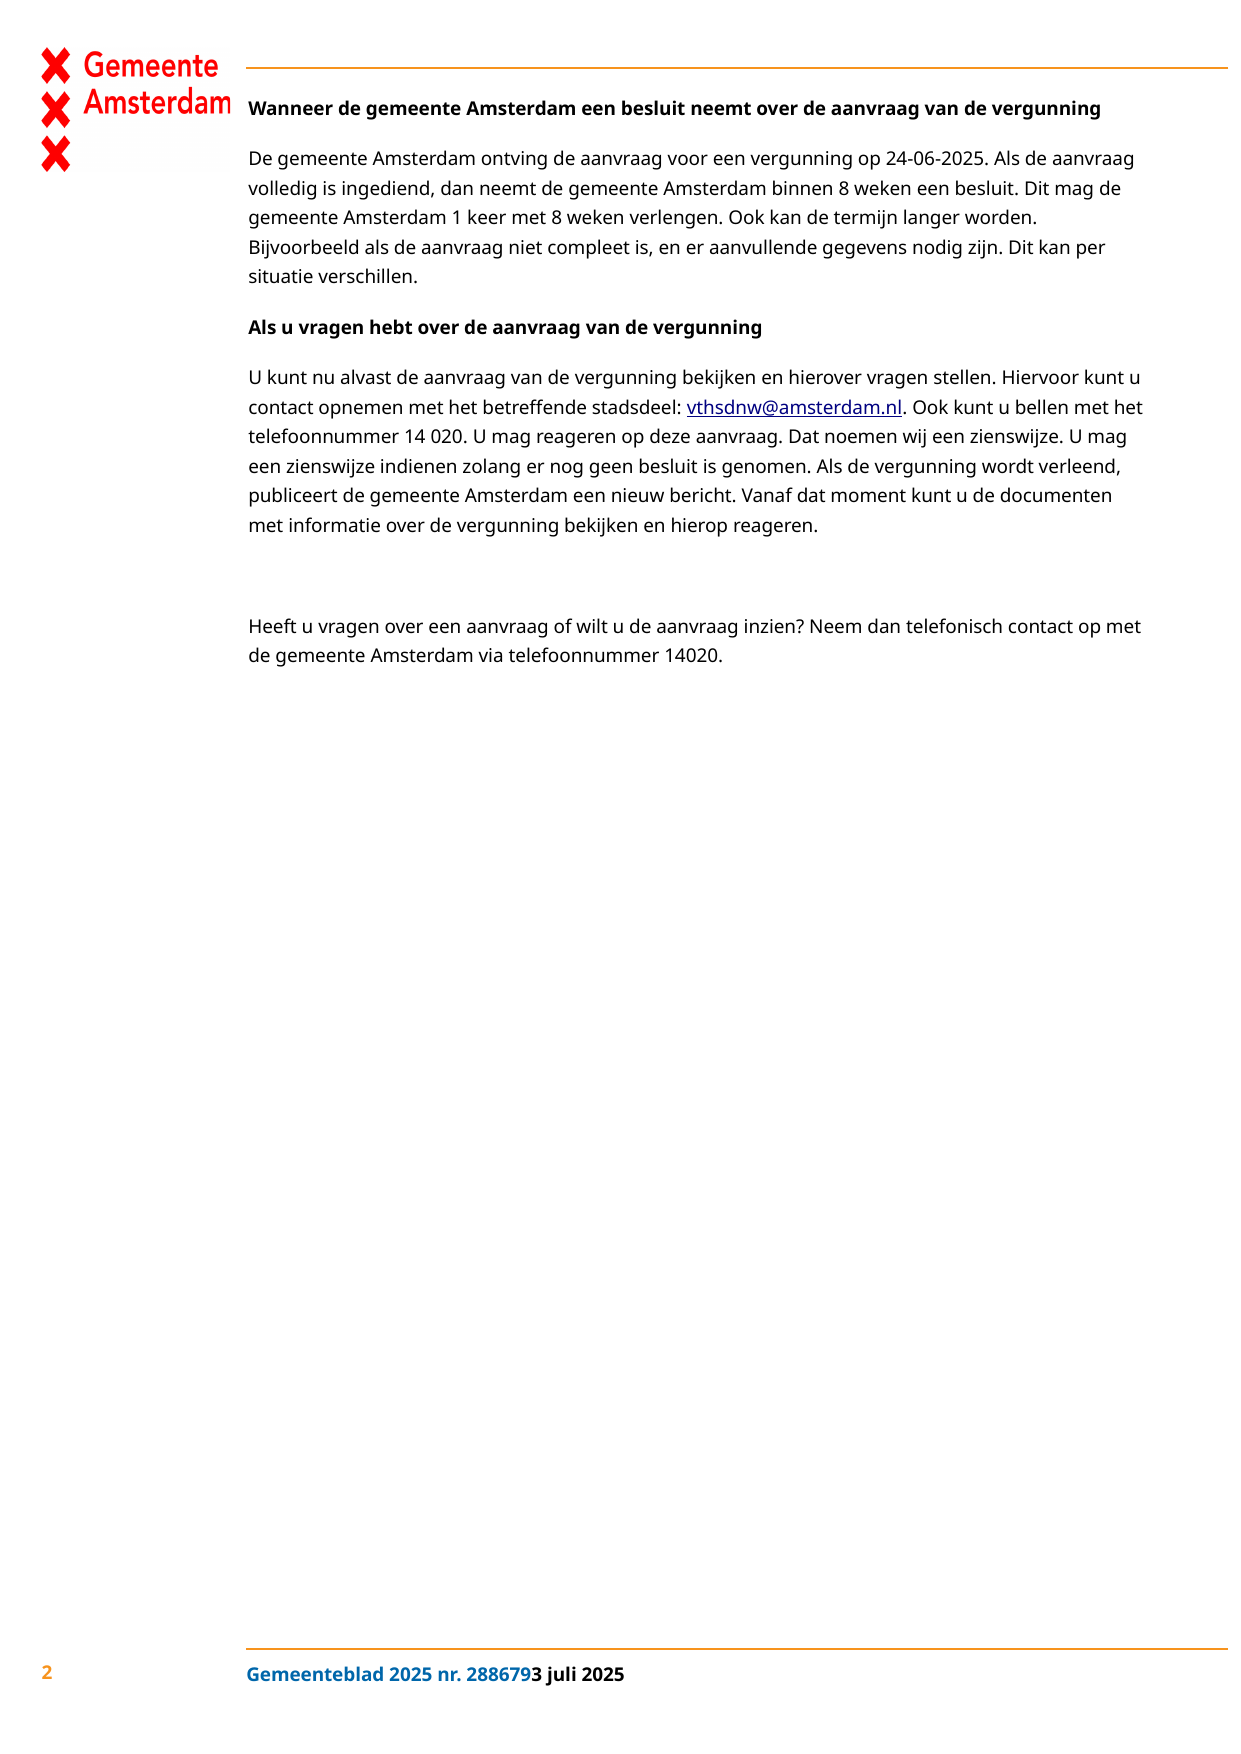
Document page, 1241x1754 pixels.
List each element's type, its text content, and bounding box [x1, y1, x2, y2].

text Wanneer de gemeente Amsterdam een besluit neemt over de aanvraag van de vergunning [248, 95, 1152, 121]
text Als u vragen hebt over de aanvraag van de vergunning [248, 314, 1152, 340]
text Heeft u vragen over een aanvraag of wilt u de aanvraag inzien? Neem dan telefonisch contact op met de gemeente Amsterdam via telefoonnummer 14020. [248, 613, 1152, 668]
text U kunt nu alvast de aanvraag van de vergunning bekijken en hierover vragen stellen. Hiervoor kunt u contact opnemen met het betreffende stadsdeel: vthsdnw@amsterdam.nl. Ook kunt u bellen met het telefoonnummer 14 020. U mag reageren op deze aanvraag. Dat noemen wij een zienswijze. U mag een zienswijze indienen zolang er nog geen besluit is genomen. Als de vergunning wordt verleend, publiceert de gemeente Amsterdam een nieuw bericht. Vanaf dat moment kunt u de documenten met informatie over de vergunning bekijken en hierop reageren. [248, 364, 1152, 538]
text De gemeente Amsterdam ontving de aanvraag voor een vergunning op 24-06-2025. Als de aanvraag volledig is ingediend, dan neemt de gemeente Amsterdam binnen 8 weken een besluit. Dit mag de gemeente Amsterdam 1 keer met 8 weken verlengen. Ook kan de termijn langer worden. Bijvoorbeeld als de aanvraag niet compleet is, en er aanvullende gegevens nodig zijn. Dit kan per situatie verschillen. [248, 145, 1152, 289]
picture [41, 47, 231, 172]
